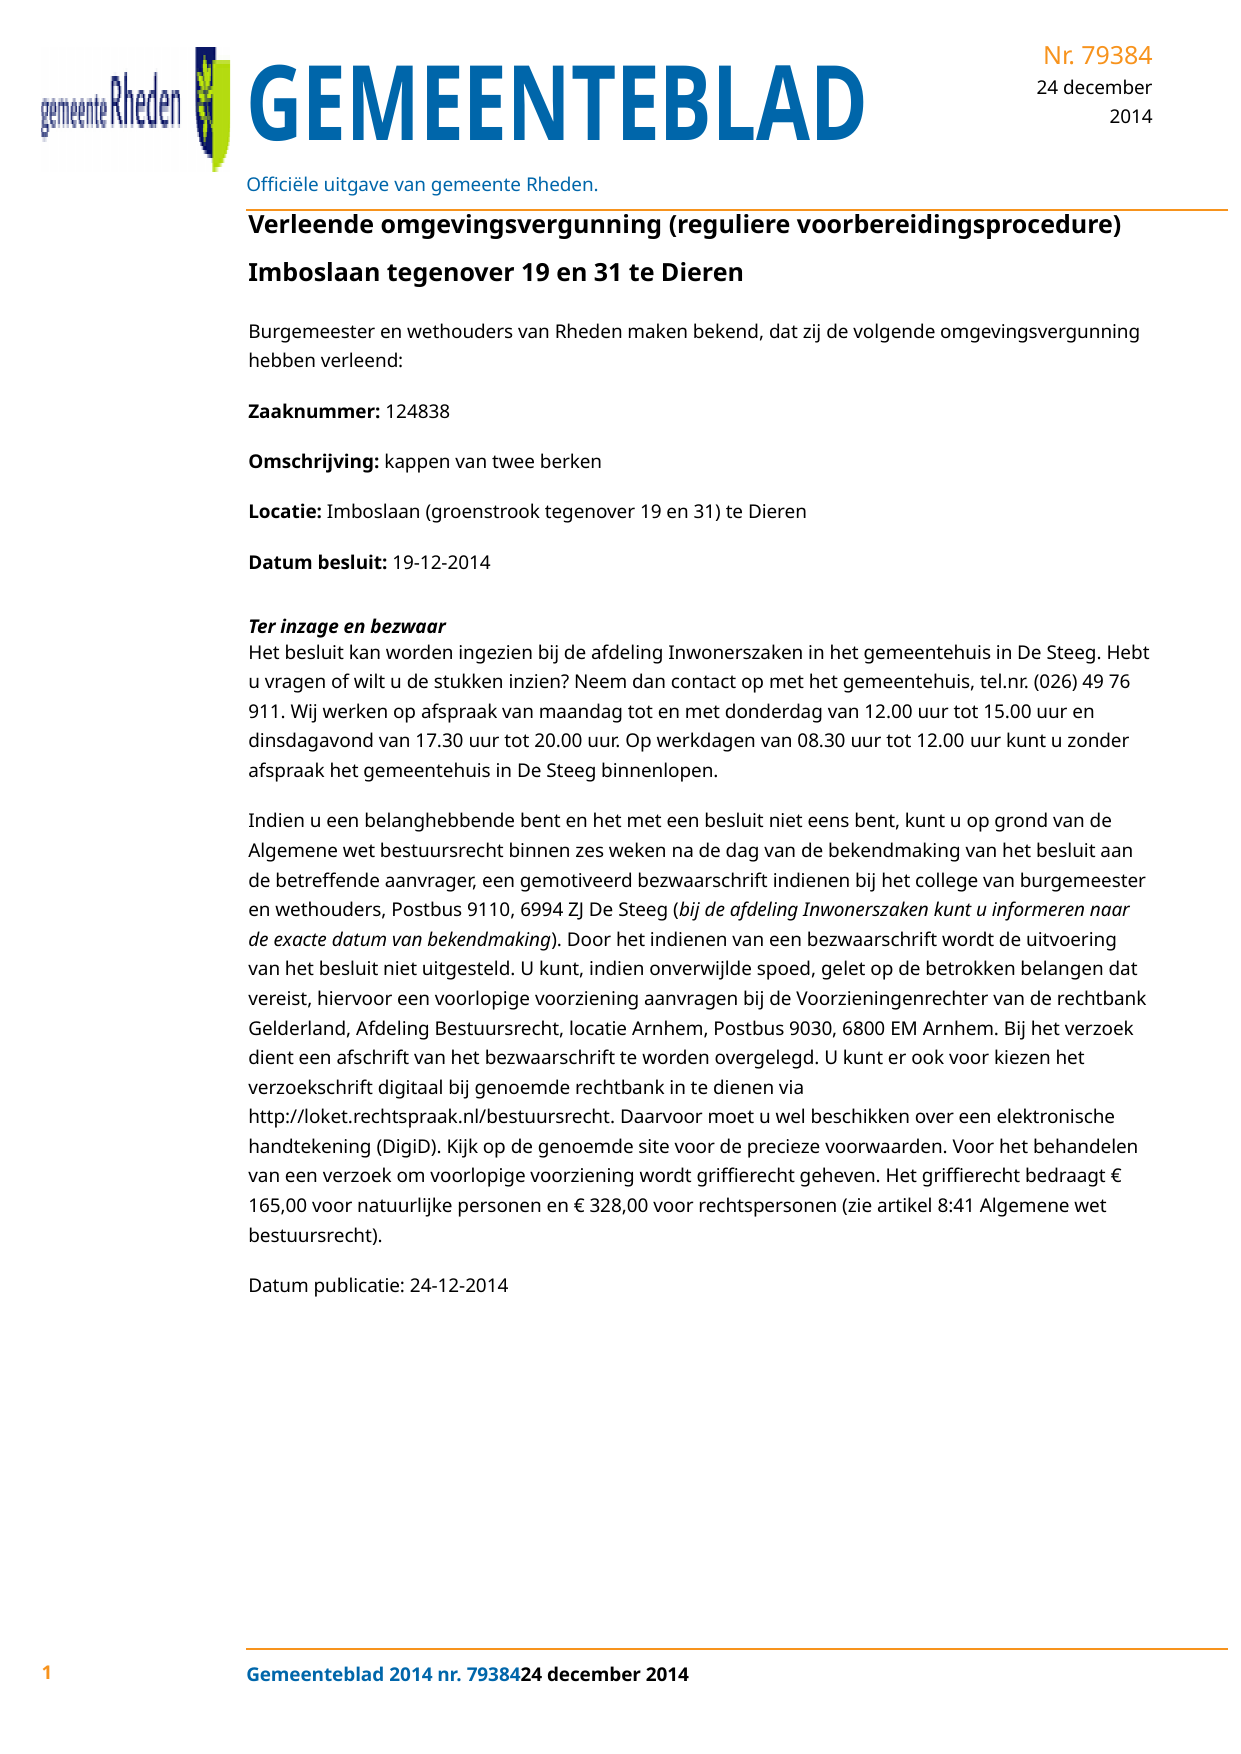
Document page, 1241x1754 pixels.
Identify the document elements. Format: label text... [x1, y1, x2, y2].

text Omschrijving: kappen van twee berken [248, 448, 1152, 474]
text Indien u een belanghebbende bent en het met een besluit niet eens bent, kunt u op grond van de Algemene wet bestuursrecht binnen zes weken na de dag van de bekendmaking van het besluit aan de betreffende aanvrager, een gemotiveerd bezwaarschrift indienen bij het college van burgemeester en wethouders, Postbus 9110, 6994 ZJ De Steeg (bij de afdeling Inwonerszaken kunt u informeren naar de exacte datum van bekendmaking). Door het indienen van een bezwaarschrift wordt de uitvoering van het besluit niet uitgesteld. U kunt, indien onverwijlde spoed, gelet op de betrokken belangen dat vereist, hiervoor een voorlopige voorziening aanvragen bij de Voorzieningenrechter van de rechtbank Gelderland, Afdeling Bestuursrecht, locatie Arnhem, Postbus 9030, 6800 EM Arnhem. Bij het verzoek dient een afschrift van het bezwaarschrift te worden overgelegd. U kunt er ook voor kiezen het verzoekschrift digitaal bij genoemde rechtbank in te dienen via http://loket.rechtspraak.nl/bestuursrecht. Daarvoor moet u wel beschikken over een elektronische handtekening (DigiD). Kijk op de genoemde site voor de precieze voorwaarden. Voor het behandelen van een verzoek om voorlopige voorziening wordt griffierecht geheven. Het griffierecht bedraagt € 165,00 voor natuurlijke personen en € 328,00 voor rechtspersonen (zie artikel 8:41 Algemene wet bestuursrecht). [248, 808, 1152, 1247]
text Locatie: Imboslaan (groenstrook tegenover 19 en 31) te Dieren [248, 499, 1152, 524]
text Het besluit kan worden ingezien bij de afdeling Inwonerszaken in het gemeentehuis in De Steeg. Hebt u vragen of wilt u de stukken inzien? Neem dan contact op met het gemeentehuis, tel.nr. (026) 49 76 911. Wij werken op afspraak van maandag tot en met donderdag van 12.00 uur tot 15.00 uur en dinsdagavond van 17.30 uur tot 20.00 uur. Op werkdagen van 08.30 uur tot 12.00 uur kunt u zonder afspraak het gemeentehuis in De Steeg binnenlopen. [248, 639, 1152, 783]
text Datum besluit: 19-12-2014 [248, 549, 1152, 575]
text Datum publicatie: 24-12-2014 [248, 1272, 1152, 1298]
text Ter inzage en bezwaar [248, 613, 1152, 639]
text Verleende omgevingsvergunning (reguliere voorbereidingsprocedure) Imboslaan tegenover 19 en 31 te Dieren [248, 211, 1152, 288]
text Zaaknummer: 124838 [248, 398, 1152, 424]
picture [41, 47, 231, 172]
text Burgemeester en wethouders van Rheden maken bekend, dat zij de volgende omgevingsvergunning hebben verleend: [248, 318, 1152, 373]
